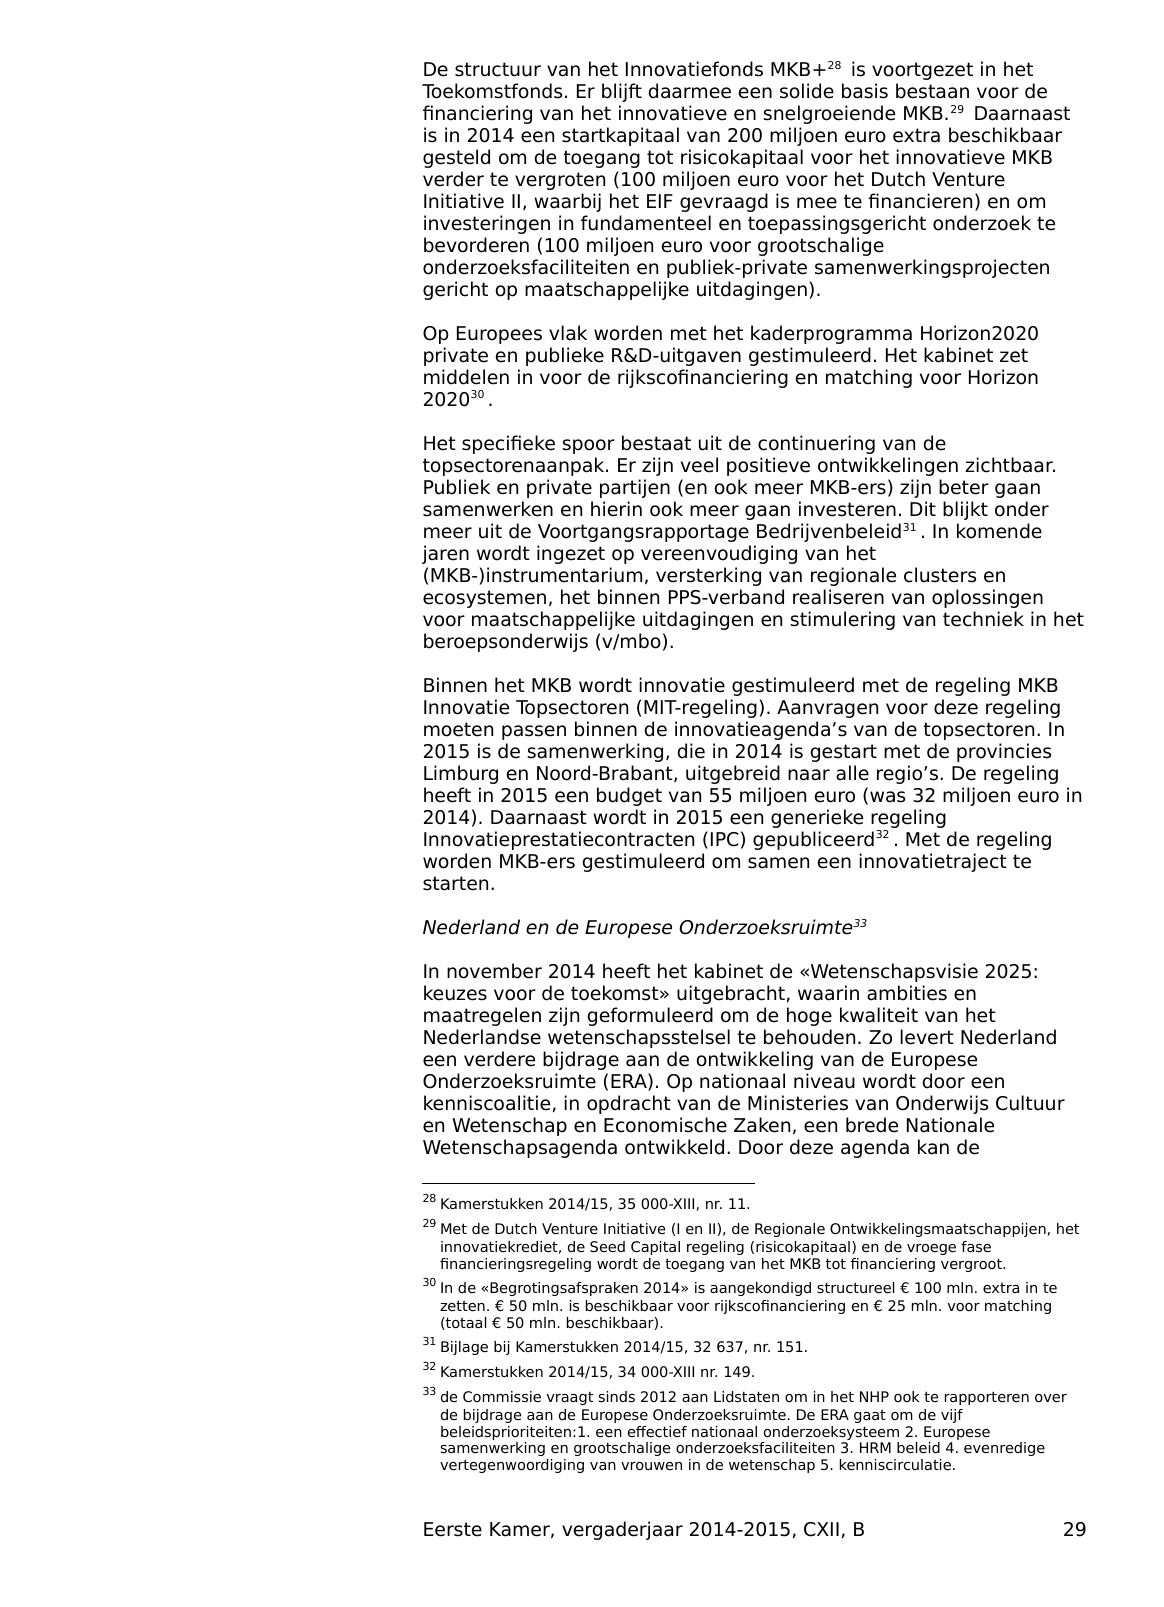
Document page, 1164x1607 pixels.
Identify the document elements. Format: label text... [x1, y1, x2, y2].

text Bijlage bij Kamerstukken 2014/15, 32 637, nr. 151. [422, 1335, 1087, 1357]
text Kamerstukken 2014/15, 34 000-XIII nr. 149. [422, 1360, 1087, 1382]
text De structuur van het Innovatiefonds MKB+ is voortgezet in het Toekomstfonds. Er blijft daarmee een solide basis bestaan voor de financiering van het innovatieve en snelgroeiende MKB. Daarnaast is in 2014 een startkapitaal van 200 miljoen euro extra beschikbaar gesteld om de toegang tot risicokapitaal voor het innovatieve MKB verder te vergroten (100 miljoen euro voor het Dutch Venture Initiative II, waarbij het EIF gevraagd is mee te financieren) en om investeringen in fundamenteel en toepassingsgericht onderzoek te bevorderen (100 miljoen euro voor grootschalige onderzoeksfaciliteiten en publiek-private samenwerkingsprojecten gericht op maatschappelijke uitdagingen). [422, 59, 1087, 301]
text de Commissie vraagt sinds 2012 aan Lidstaten om in het NHP ook te rapporteren over de bijdrage aan de Europese Onderzoeksruimte. De ERA gaat om de vijf beleidsprioriteiten:1. een effectief nationaal onderzoeksysteem 2. Europese samenwerking en grootschalige onderzoeksfaciliteiten 3. HRM beleid 4. evenredige vertegenwoordiging van vrouwen in de wetenschap 5. kenniscirculatie. [422, 1385, 1087, 1474]
text Met de Dutch Venture Initiative (I en II), de Regionale Ontwikkelingsmaatschappijen, het innovatiekrediet, de Seed Capital regeling (risicokapitaal) en de vroege fase financieringsregeling wordt de toegang van het MKB tot financiering vergroot. [422, 1217, 1087, 1273]
text Op Europees vlak worden met het kaderprogramma Horizon2020 private en publieke R&D-uitgaven gestimuleerd. Het kabinet zet middelen in voor de rijkscofinanciering en matching voor Horizon 2020. [422, 323, 1087, 411]
text Het specifieke spoor bestaat uit de continuering van de topsectorenaanpak. Er zijn veel positieve ontwikkelingen zichtbaar. Publiek en private partijen (en ook meer MKB-ers) zijn beter gaan samenwerken en hierin ook meer gaan investeren. Dit blijkt onder meer uit de Voortgangsrapportage Bedrijvenbeleid. In komende jaren wordt ingezet op vereenvoudiging van het (MKB-)instrumentarium, versterking van regionale clusters en ecosystemen, het binnen PPS-verband realiseren van oplossingen voor maatschappelijke uitdagingen en stimulering van techniek in het beroepsonderwijs (v/mbo). [422, 433, 1087, 653]
text In de «Begrotingsafspraken 2014» is aangekondigd structureel € 100 mln. extra in te zetten. € 50 mln. is beschikbaar voor rijkscofinanciering en € 25 mln. voor matching (totaal € 50 mln. beschikbaar). [422, 1276, 1087, 1332]
text Kamerstukken 2014/15, 35 000-XIII, nr. 11. [422, 1192, 1087, 1214]
text Binnen het MKB wordt innovatie gestimuleerd met de regeling MKB Innovatie Topsectoren (MIT-regeling). Aanvragen voor deze regeling moeten passen binnen de innovatieagenda’s van de topsectoren. In 2015 is de samenwerking, die in 2014 is gestart met de provincies Limburg en Noord-Brabant, uitgebreid naar alle regio’s. De regeling heeft in 2015 een budget van 55 miljoen euro (was 32 miljoen euro in 2014). Daarnaast wordt in 2015 een generieke regeling Innovatieprestatiecontracten (IPC) gepubliceerd. Met de regeling worden MKB-ers gestimuleerd om samen een innovatietraject te starten. [422, 675, 1087, 895]
subtitle Nederland en de Europese Onderzoeksruimte [422, 917, 1087, 939]
text In november 2014 heeft het kabinet de «Wetenschapsvisie 2025: keuzes voor de toekomst» uitgebracht, waarin ambities en maatregelen zijn geformuleerd om de hoge kwaliteit van het Nederlandse wetenschapsstelsel te behouden. Zo levert Nederland een verdere bijdrage aan de ontwikkeling van de Europese Onderzoeksruimte (ERA). Op nationaal niveau wordt door een kenniscoalitie, in opdracht van de Ministeries van Onderwijs Cultuur en Wetenschap en Economische Zaken, een brede Nationale Wetenschapsagenda ontwikkeld. Door deze agenda kan de [422, 961, 1087, 1159]
